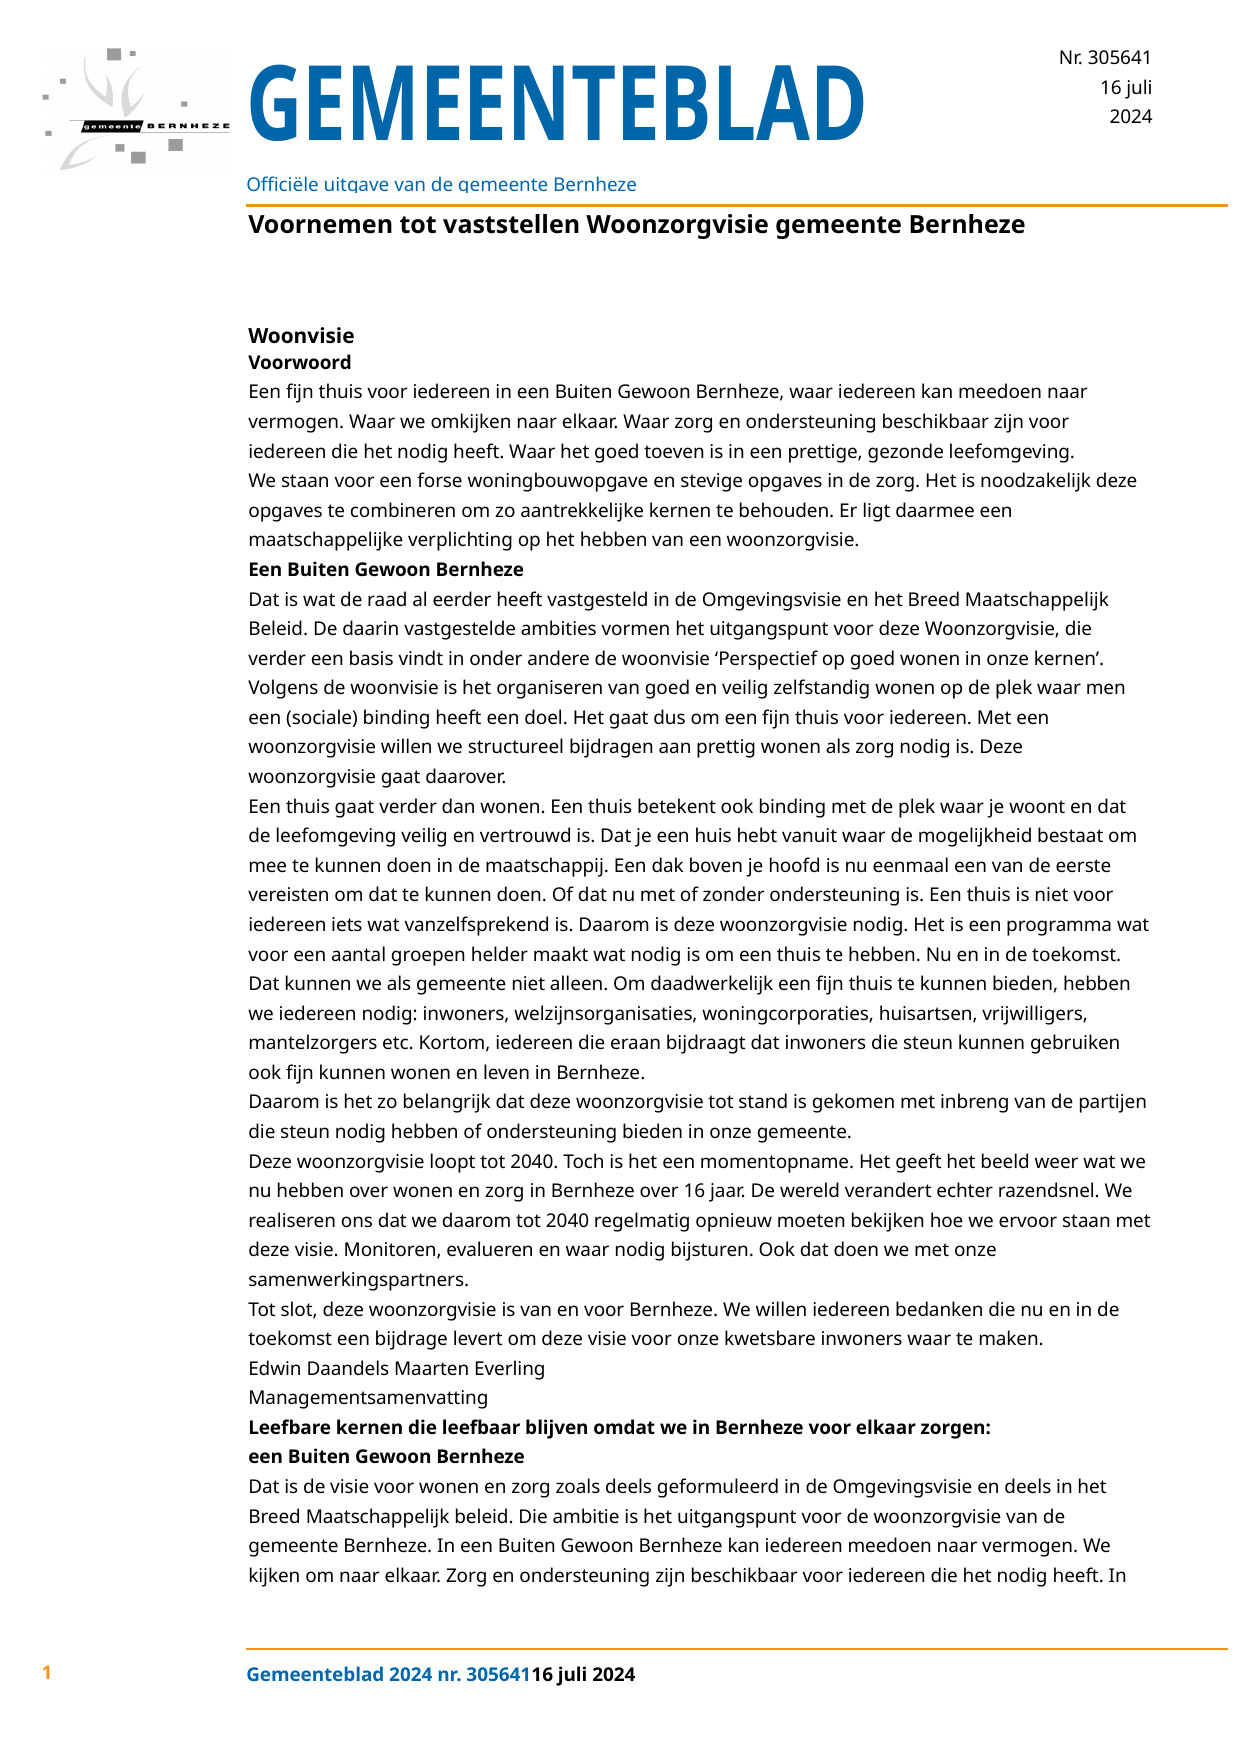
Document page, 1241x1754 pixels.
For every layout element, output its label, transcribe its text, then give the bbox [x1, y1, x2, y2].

text Managementsamenvatting [248, 1384, 1152, 1410]
text Een Buiten Gewoon Bernheze [248, 556, 1152, 582]
text Daarom is het zo belangrijk dat deze woonzorgvisie tot stand is gekomen met inbreng van de partijen die steun nodig hebben of ondersteuning bieden in onze gemeente. [248, 1089, 1152, 1144]
text Voornemen tot vaststellen Woonzorgvisie gemeente Bernheze [248, 207, 1152, 241]
text Voorwoord [248, 349, 1152, 375]
text Een fijn thuis voor iedereen in een Buiten Gewoon Bernheze, waar iedereen kan meedoen naar vermogen. Waar we omkijken naar elkaar. Waar zorg en ondersteuning beschikbaar zijn voor iedereen die het nodig heeft. Waar het goed toeven is in een prettige, gezonde leefomgeving. [248, 379, 1152, 464]
text Dat is wat de raad al eerder heeft vastgesteld in de Omgevingsvisie en het Breed Maatschappelijk Beleid. De daarin vastgestelde ambities vormen het uitgangspunt voor deze Woonzorgvisie, die verder een basis vindt in onder andere de woonvisie ‘Perspectief op goed wonen in onze kernen’. Volgens de woonvisie is het organiseren van goed en veilig zelfstandig wonen op de plek waar men een (sociale) binding heeft een doel. Het gaat dus om een fijn thuis voor iedereen. Met een woonzorgvisie willen we structureel bijdragen aan prettig wonen als zorg nodig is. Deze woonzorgvisie gaat daarover. [248, 586, 1152, 789]
text Dat is de visie voor wonen en zorg zoals deels geformuleerd in de Omgevingsvisie en deels in het Breed Maatschappelijk beleid. Die ambitie is het uitgangspunt voor de woonzorgvisie van de gemeente Bernheze. In een Buiten Gewoon Bernheze kan iedereen meedoen naar vermogen. We kijken om naar elkaar. Zorg en ondersteuning zijn beschikbaar voor iedereen die het nodig heeft. In [248, 1473, 1152, 1588]
text Een thuis gaat verder dan wonen. Een thuis betekent ook binding met de plek waar je woont en dat de leefomgeving veilig en vertrouwd is. Dat je een huis hebt vanuit waar de mogelijkheid bestaat om mee te kunnen doen in de maatschappij. Een dak boven je hoofd is nu eenmaal een van de eerste vereisten om dat te kunnen doen. Of dat nu met of zonder ondersteuning is. Een thuis is niet voor iedereen iets wat vanzelfsprekend is. Daarom is deze woonzorgvisie nodig. Het is een programma wat voor een aantal groepen helder maakt wat nodig is om een thuis te hebben. Nu en in de toekomst. [248, 793, 1152, 967]
text Dat kunnen we als gemeente niet alleen. Om daadwerkelijk een fijn thuis te kunnen bieden, hebben we iedereen nodig: inwoners, welzijnsorganisaties, woningcorporaties, huisartsen, vrijwilligers, mantelzorgers etc. Kortom, iedereen die eraan bijdraagt dat inwoners die steun kunnen gebruiken ook fijn kunnen wonen en leven in Bernheze. [248, 970, 1152, 1085]
text Edwin Daandels Maarten Everling [248, 1355, 1152, 1381]
picture [41, 47, 231, 172]
text een Buiten Gewoon Bernheze [248, 1444, 1152, 1469]
text Woonvisie [248, 321, 1152, 349]
text We staan voor een forse woningbouwopgave en stevige opgaves in de zorg. Het is noodzakelijk deze opgaves te combineren om zo aantrekkelijke kernen te behouden. Er ligt daarmee een maatschappelijke verplichting op het hebben van een woonzorgvisie. [248, 467, 1152, 552]
text Deze woonzorgvisie loopt tot 2040. Toch is het een momentopname. Het geeft het beeld weer wat we nu hebben over wonen en zorg in Bernheze over 16 jaar. De wereld verandert echter razendsnel. We realiseren ons dat we daarom tot 2040 regelmatig opnieuw moeten bekijken hoe we ervoor staan met deze visie. Monitoren, evalueren en waar nodig bijsturen. Ook dat doen we met onze samenwerkingspartners. [248, 1148, 1152, 1292]
text Leefbare kernen die leefbaar blijven omdat we in Bernheze voor elkaar zorgen: [248, 1414, 1152, 1440]
text Tot slot, deze woonzorgvisie is van en voor Bernheze. We willen iedereen bedanken die nu en in de toekomst een bijdrage levert om deze visie voor onze kwetsbare inwoners waar te maken. [248, 1296, 1152, 1351]
